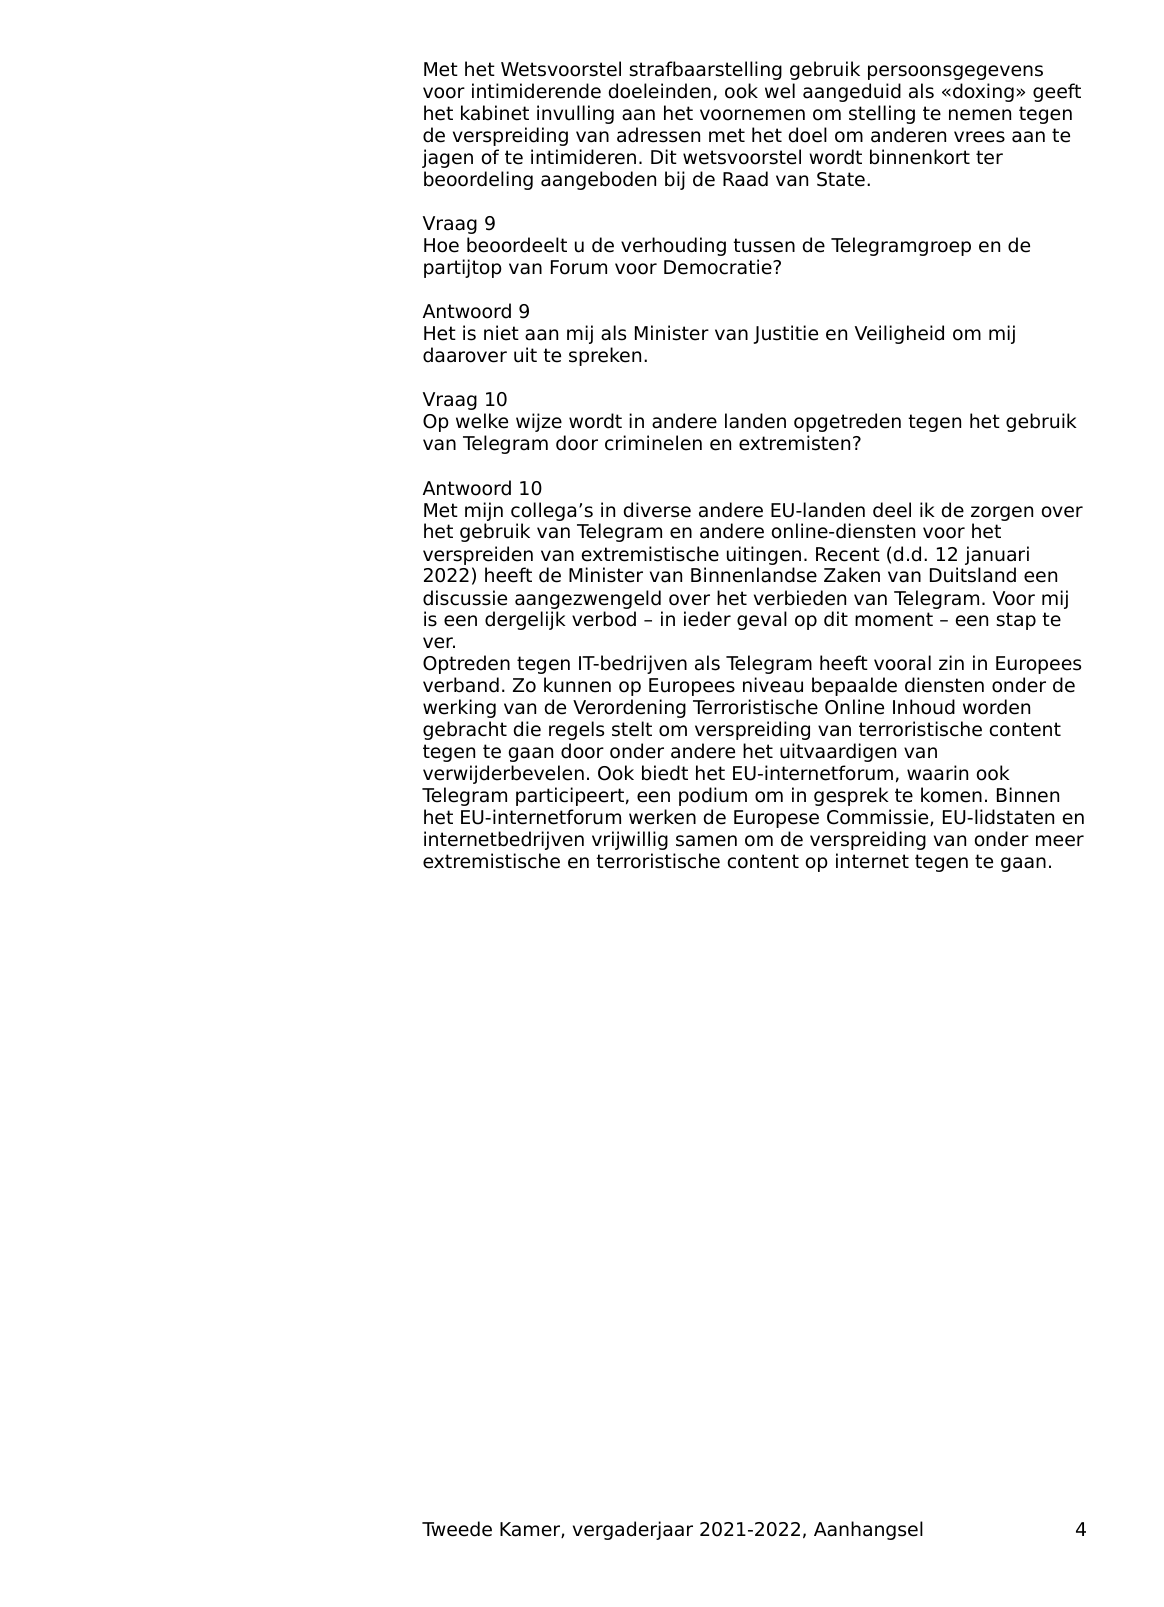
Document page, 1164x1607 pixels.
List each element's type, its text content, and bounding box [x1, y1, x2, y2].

text Met mijn collega’s in diverse andere EU-landen deel ik de zorgen over het gebruik van Telegram en andere online-diensten voor het verspreiden van extremistische uitingen. Recent (d.d. 12 januari 2022) heeft de Minister van Binnenlandse Zaken van Duitsland een discussie aangezwengeld over het verbieden van Telegram. Voor mij is een dergelijk verbod – in ieder geval op dit moment – een stap te ver. [422, 499, 1087, 653]
text Antwoord 10 [422, 477, 1087, 499]
text Optreden tegen IT-bedrijven als Telegram heeft vooral zin in Europees verband. Zo kunnen op Europees niveau bepaalde diensten onder de werking van de Verordening Terroristische Online Inhoud worden gebracht die regels stelt om verspreiding van terroristische content tegen te gaan door onder andere het uitvaardigen van verwijderbevelen. Ook biedt het EU-internetforum, waarin ook Telegram participeert, een podium om in gesprek te komen. Binnen het EU-internetforum werken de Europese Commissie, EU-lidstaten en internetbedrijven vrijwillig samen om de verspreiding van onder meer extremistische en terroristische content op internet tegen te gaan. [422, 653, 1087, 873]
text Het is niet aan mij als Minister van Justitie en Veiligheid om mij daarover uit te spreken. [422, 323, 1087, 367]
text Hoe beoordeelt u de verhouding tussen de Telegramgroep en de partijtop van Forum voor Democratie? [422, 235, 1087, 279]
text Met het Wetsvoorstel strafbaarstelling gebruik persoonsgegevens voor intimiderende doeleinden, ook wel aangeduid als «doxing» geeft het kabinet invulling aan het voornemen om stelling te nemen tegen de verspreiding van adressen met het doel om anderen vrees aan te jagen of te intimideren. Dit wetsvoorstel wordt binnenkort ter beoordeling aangeboden bij de Raad van State. [422, 59, 1087, 191]
text Antwoord 9 [422, 301, 1087, 323]
text Op welke wijze wordt in andere landen opgetreden tegen het gebruik van Telegram door criminelen en extremisten? [422, 411, 1087, 455]
text Vraag 10 [422, 389, 1087, 411]
text Vraag 9 [422, 213, 1087, 235]
